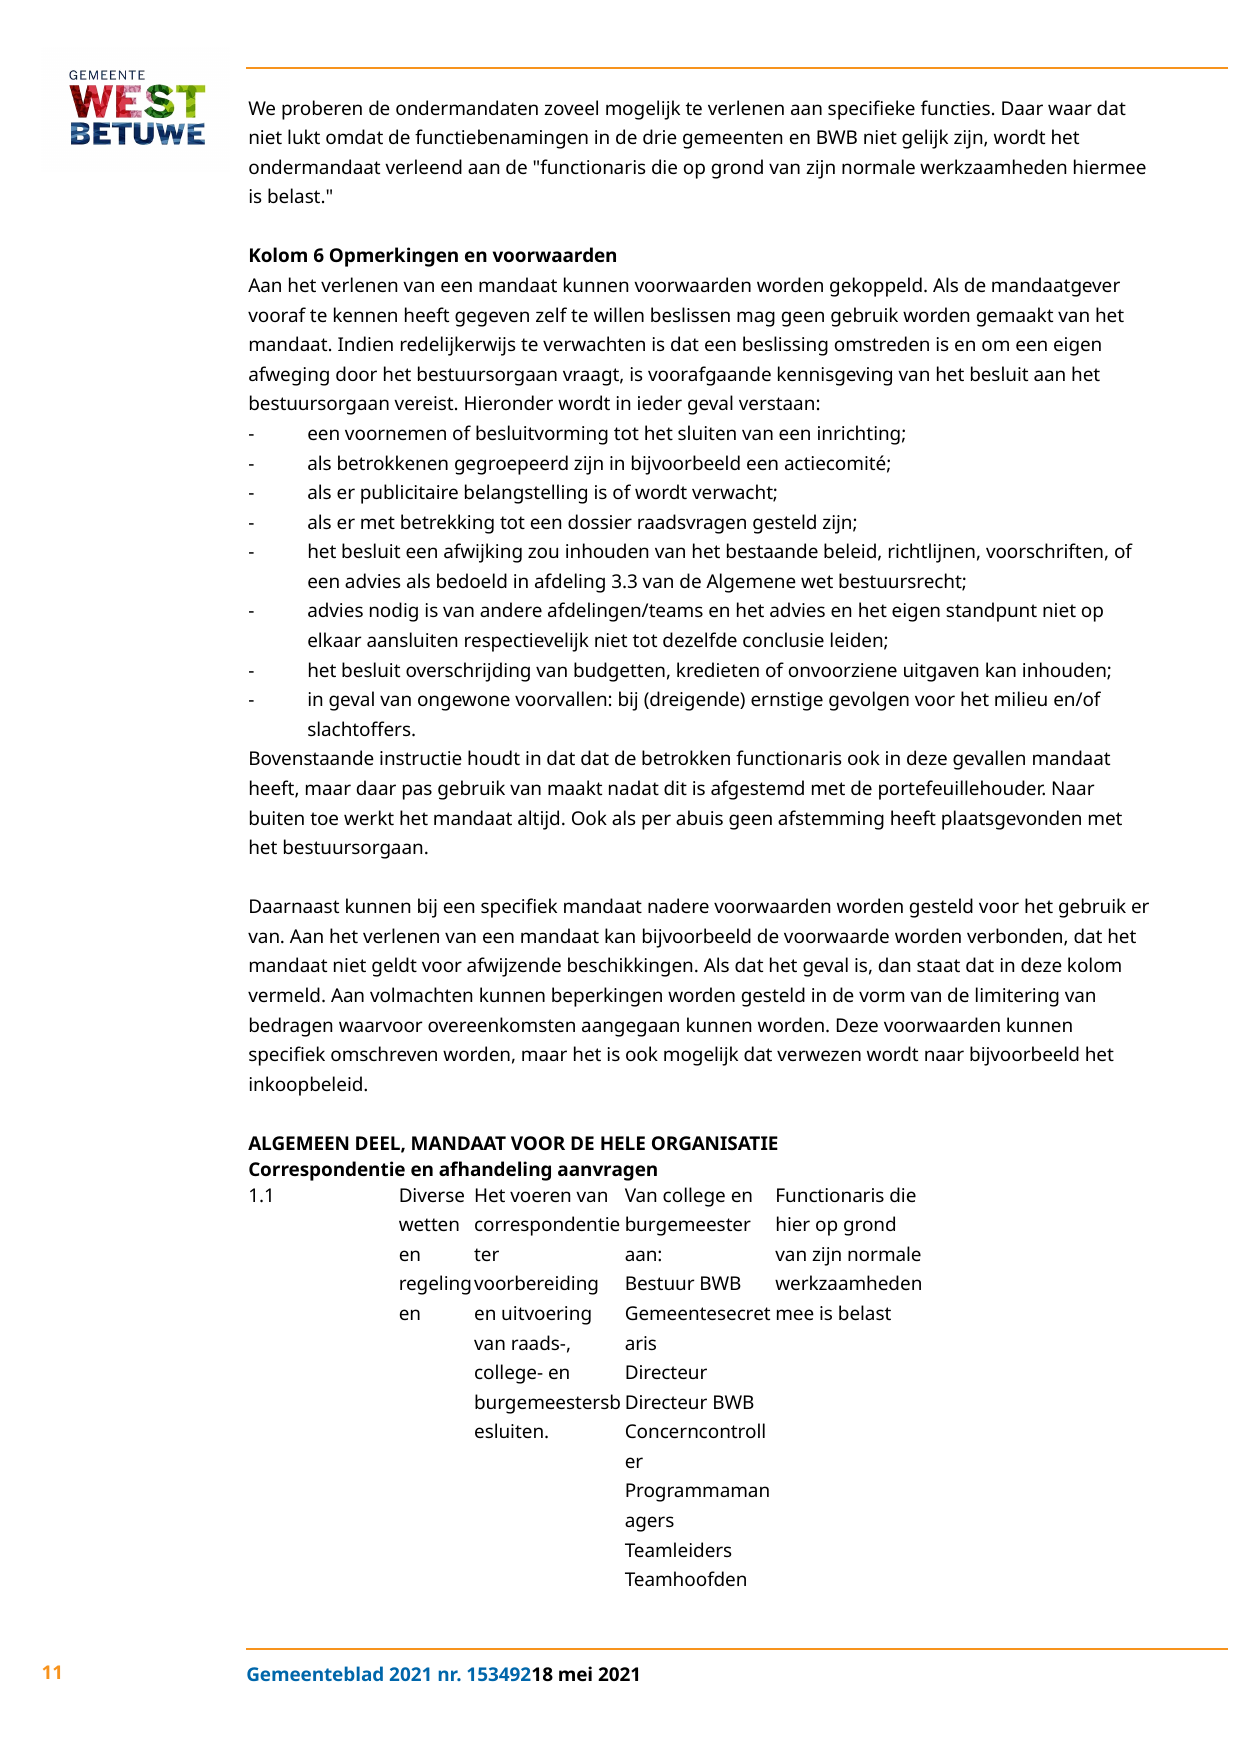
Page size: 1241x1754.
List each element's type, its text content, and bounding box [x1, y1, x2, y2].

table_cell [926, 1182, 1152, 1592]
list het besluit overschrijding van budgetten, kredieten of onvoorziene uitgaven kan inhouden; [248, 657, 1152, 683]
list als er met betrekking tot een dossier raadsvragen gesteld zijn; [248, 509, 1152, 535]
table_header ALGEMEEN DEEL, MANDAAT VOOR DE HELE ORGANISATIE [248, 1130, 1152, 1156]
table_cell Functionaris die hier op grond van zijn normale werkzaamheden mee is belast [775, 1182, 926, 1592]
table_cell Het voeren van correspondentie ter voorbereiding en uitvoering van raads-, college- en burgemeestersbesluiten. [474, 1182, 624, 1592]
list als er publicitaire belangstelling is of wordt verwacht; [248, 479, 1152, 505]
text Daarnaast kunnen bij een specifiek mandaat nadere voorwaarden worden gesteld voor het gebruik er van. Aan het verlenen van een mandaat kan bijvoorbeeld de voorwaarde worden verbonden, dat het mandaat niet geldt voor afwijzende beschikkingen. Als dat het geval is, dan staat dat in deze kolom vermeld. Aan volmachten kunnen beperkingen worden gesteld in de vorm van de limitering van bedragen waarvoor overeenkomsten aangegaan kunnen worden. Deze voorwaarden kunnen specifiek omschreven worden, maar het is ook mogelijk dat verwezen wordt naar bijvoorbeeld het inkoopbeleid. [248, 893, 1152, 1097]
list advies nodig is van andere afdelingen/teams en het advies en het eigen standpunt niet op elkaar aansluiten respectievelijk niet tot dezelfde conclusie leiden; [248, 598, 1152, 653]
text We proberen de ondermandaten zoveel mogelijk te verlenen aan specifieke functies. Daar waar dat niet lukt omdat de functiebenamingen in de drie gemeenten en BWB niet gelijk zijn, wordt het ondermandaat verleend aan de "functionaris die op grond van zijn normale werkzaamheden hiermee is belast." [248, 95, 1152, 209]
table_cell Diverse wetten en regelingen [399, 1182, 474, 1592]
table_cell Correspondentie en afhandeling aanvragen [248, 1156, 1152, 1182]
text Kolom 6 Opmerkingen en voorwaarden [248, 243, 1152, 268]
list het besluit een afwijking zou inhouden van het bestaande beleid, richtlijnen, voorschriften, of een advies als bedoeld in afdeling 3.3 van de Algemene wet bestuursrecht; [248, 538, 1152, 594]
table_cell Van college en burgemeester aan: Bestuur BWB Gemeentesecretaris Directeur Directeur BWB Concerncontroller Programmamanagers Teamleiders Teamhoofden [625, 1182, 775, 1592]
list een voornemen of besluitvorming tot het sluiten van een inrichting; [248, 420, 1152, 446]
list als betrokkenen gegroepeerd zijn in bijvoorbeeld een actiecomité; [248, 450, 1152, 476]
picture [41, 47, 231, 172]
text Aan het verlenen van een mandaat kunnen voorwaarden worden gekoppeld. Als de mandaatgever vooraf te kennen heeft gegeven zelf te willen beslissen mag geen gebruik worden gemaakt van het mandaat. Indien redelijkerwijs te verwachten is dat een beslissing omstreden is en om een eigen afweging door het bestuursorgaan vraagt, is voorafgaande kennisgeving van het besluit aan het bestuursorgaan vereist. Hieronder wordt in ieder geval verstaan: [248, 272, 1152, 416]
table_cell 1.1 [248, 1182, 398, 1592]
list in geval van ongewone voorvallen: bij (dreigende) ernstige gevolgen voor het milieu en/of slachtoffers. [248, 686, 1152, 742]
text Bovenstaande instructie houdt in dat dat de betrokken functionaris ook in deze gevallen mandaat heeft, maar daar pas gebruik van maakt nadat dit is afgestemd met de portefeuillehouder. Naar buiten toe werkt het mandaat altijd. Ook als per abuis geen afstemming heeft plaatsgevonden met het bestuursorgaan. [248, 746, 1152, 860]
